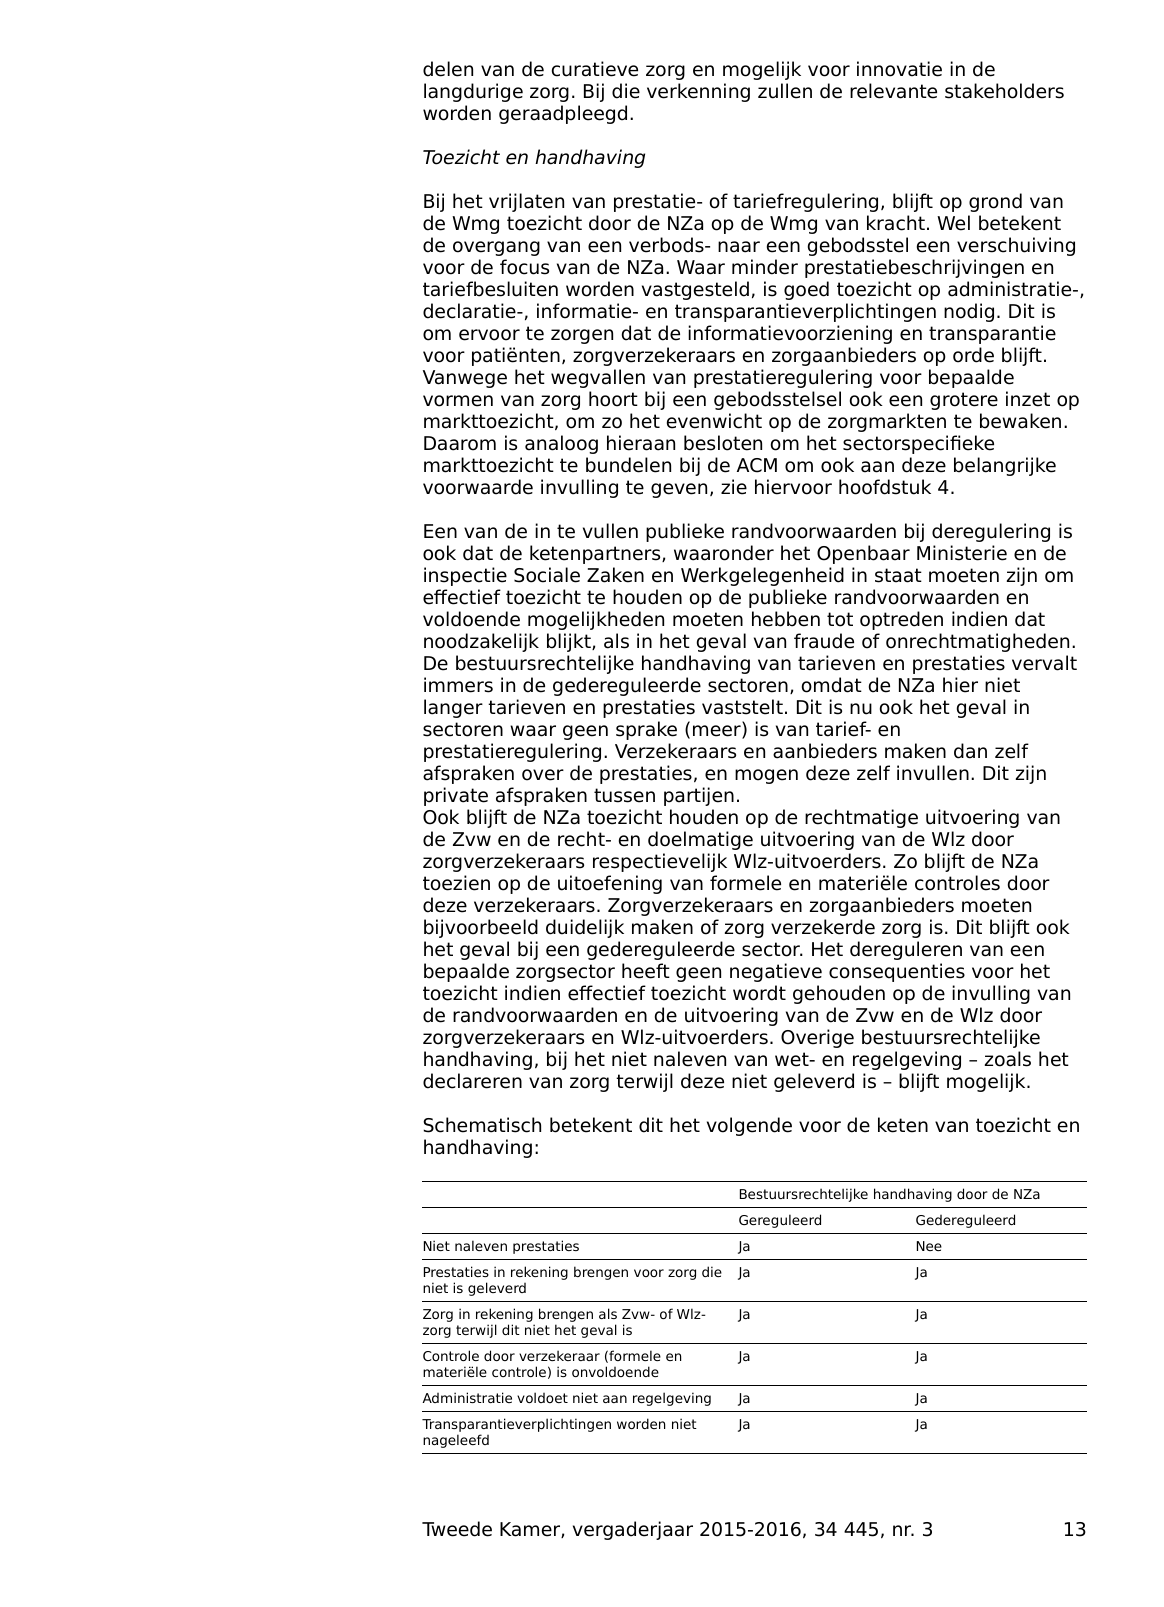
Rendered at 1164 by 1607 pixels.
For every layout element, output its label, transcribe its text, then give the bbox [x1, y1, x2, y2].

table_cell Controle door verzekeraar (formele en materiële controle) is onvoldoende [422, 1344, 732, 1385]
table_cell Transparantieverplichtingen worden niet nageleefd [422, 1412, 732, 1453]
table_cell Gereguleerd [732, 1208, 909, 1233]
table_cell Nee [910, 1234, 1087, 1259]
table_header Bestuursrechtelijke handhaving door de NZa [732, 1182, 1087, 1207]
text Schematisch betekent dit het volgende voor de keten van toezicht en handhaving: [422, 1115, 1087, 1159]
text Een van de in te vullen publieke randvoorwaarden bij deregulering is ook dat de ketenpartners, waaronder het Openbaar Ministerie en de inspectie Sociale Zaken en Werkgelegenheid in staat moeten zijn om effectief toezicht te houden op de publieke randvoorwaarden en voldoende mogelijkheden moeten hebben tot optreden indien dat noodzakelijk blijkt, als in het geval van fraude of onrechtmatigheden. De bestuursrechtelijke handhaving van tarieven en prestaties vervalt immers in de gedereguleerde sectoren, omdat de NZa hier niet langer tarieven en prestaties vaststelt. Dit is nu ook het geval in sectoren waar geen sprake (meer) is van tarief- en prestatieregulering. Verzekeraars en aanbieders maken dan zelf afspraken over de prestaties, en mogen deze zelf invullen. Dit zijn private afspraken tussen partijen. [422, 521, 1087, 807]
subtitle Toezicht en handhaving [422, 147, 1087, 169]
table_cell Ja [910, 1412, 1087, 1453]
table_cell Ja [732, 1412, 909, 1453]
text Bij het vrijlaten van prestatie- of tariefregulering, blijft op grond van de Wmg toezicht door de NZa op de Wmg van kracht. Wel betekent de overgang van een verbods- naar een gebodsstel een verschuiving voor de focus van de NZa. Waar minder prestatiebeschrijvingen en tariefbesluiten worden vastgesteld, is goed toezicht op administratie-, declaratie-, informatie- en transparantieverplichtingen nodig. Dit is om ervoor te zorgen dat de informatievoorziening en transparantie voor patiënten, zorgverzekeraars en zorgaanbieders op orde blijft. Vanwege het wegvallen van prestatieregulering voor bepaalde vormen van zorg hoort bij een gebodsstelsel ook een grotere inzet op markttoezicht, om zo het evenwicht op de zorgmarkten te bewaken. Daarom is analoog hieraan besloten om het sectorspecifieke markttoezicht te bundelen bij de ACM om ook aan deze belangrijke voorwaarde invulling te geven, zie hiervoor hoofdstuk 4. [422, 191, 1087, 499]
table_cell Ja [910, 1302, 1087, 1343]
table_cell Ja [732, 1386, 909, 1411]
table_cell Ja [910, 1344, 1087, 1385]
table_cell Prestaties in rekening brengen voor zorg die niet is geleverd [422, 1260, 732, 1301]
table_cell Ja [732, 1260, 909, 1301]
table_cell Ja [732, 1234, 909, 1259]
text delen van de curatieve zorg en mogelijk voor innovatie in de langdurige zorg. Bij die verkenning zullen de relevante stakeholders worden geraadpleegd. [422, 59, 1087, 125]
table_cell Niet naleven prestaties [422, 1234, 732, 1259]
table_cell Ja [910, 1386, 1087, 1411]
table_cell Ja [732, 1344, 909, 1385]
table_cell Administratie voldoet niet aan regelgeving [422, 1386, 732, 1411]
table_cell Ja [910, 1260, 1087, 1301]
table_cell Zorg in rekening brengen als Zvw- of Wlz-zorg terwijl dit niet het geval is [422, 1302, 732, 1343]
table_cell Ja [732, 1302, 909, 1343]
table_header [422, 1182, 732, 1207]
table_cell Gedereguleerd [910, 1208, 1087, 1233]
table_cell [422, 1208, 732, 1233]
text Ook blijft de NZa toezicht houden op de rechtmatige uitvoering van de Zvw en de recht- en doelmatige uitvoering van de Wlz door zorgverzekeraars respectievelijk Wlz-uitvoerders. Zo blijft de NZa toezien op de uitoefening van formele en materiële controles door deze verzekeraars. Zorgverzekeraars en zorgaanbieders moeten bijvoorbeeld duidelijk maken of zorg verzekerde zorg is. Dit blijft ook het geval bij een gedereguleerde sector. Het dereguleren van een bepaalde zorgsector heeft geen negatieve consequenties voor het toezicht indien effectief toezicht wordt gehouden op de invulling van de randvoorwaarden en de uitvoering van de Zvw en de Wlz door zorgverzekeraars en Wlz-uitvoerders. Overige bestuursrechtelijke handhaving, bij het niet naleven van wet- en regelgeving – zoals het declareren van zorg terwijl deze niet geleverd is – blijft mogelijk. [422, 807, 1087, 1093]
